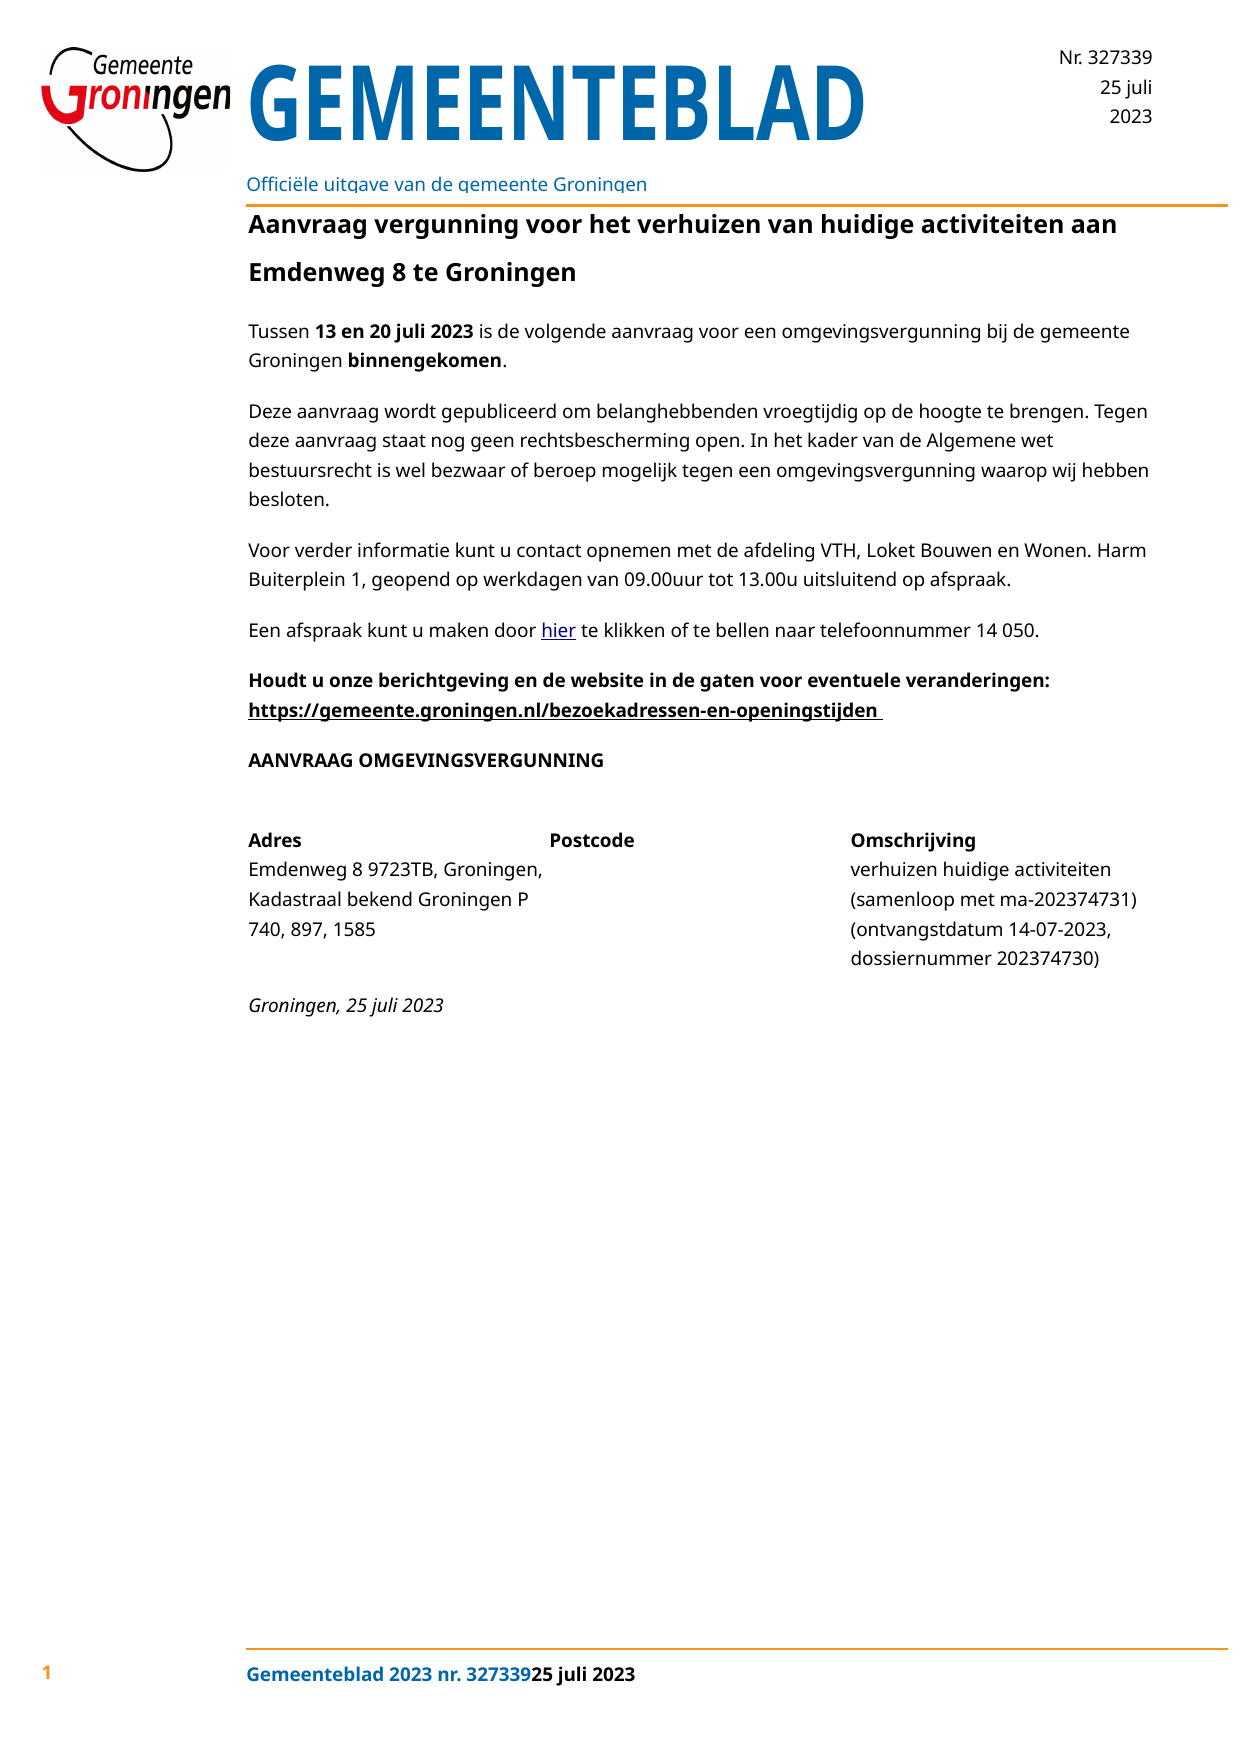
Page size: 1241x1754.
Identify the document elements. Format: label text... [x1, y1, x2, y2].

table_header [549, 857, 850, 971]
text Voor verder informatie kunt u contact opnemen met de afdeling VTH, Loket Bouwen en Wonen. Harm Buiterplein 1, geopend op werkdagen van 09.00uur tot 13.00u uitsluitend op afspraak. [248, 537, 1152, 592]
table_header Emdenweg 8 9723TB, Groningen, Kadastraal bekend Groningen P 740, 897, 1585 [248, 857, 549, 971]
text Houdt u onze berichtgeving en de website in de gaten voor eventuele veranderingen: https://gemeente.groningen.nl/bezoekadressen-en-openingstijden [248, 667, 1152, 723]
table_header verhuizen huidige activiteiten (samenloop met ma-202374731) (ontvangstdatum 14-07-2023, dossiernummer 202374730) [850, 857, 1152, 971]
text AANVRAAG OMGEVINGSVERGUNNING [248, 747, 1152, 773]
table_header Postcode [549, 828, 850, 853]
text Een afspraak kunt u maken door hier te klikken of te bellen naar telefoonnummer 14 050. [248, 617, 1152, 643]
text Tussen 13 en 20 juli 2023 is de volgende aanvraag voor een omgevingsvergunning bij de gemeente Groningen binnengekomen. [248, 318, 1152, 373]
picture [41, 47, 231, 172]
text Aanvraag vergunning voor het verhuizen van huidige activiteiten aan Emdenweg 8 te Groningen [248, 207, 1152, 288]
table_header Omschrijving [850, 828, 1152, 853]
text Groningen, 25 juli 2023 [248, 993, 1152, 1018]
text Deze aanvraag wordt gepubliceerd om belanghebbenden vroegtijdig op de hoogte te brengen. Tegen deze aanvraag staat nog geen rechtsbescherming open. In het kader van de Algemene wet bestuursrecht is wel bezwaar of beroep mogelijk tegen een omgevingsvergunning waarop wij hebben besloten. [248, 398, 1152, 512]
table_header Adres [248, 828, 549, 853]
